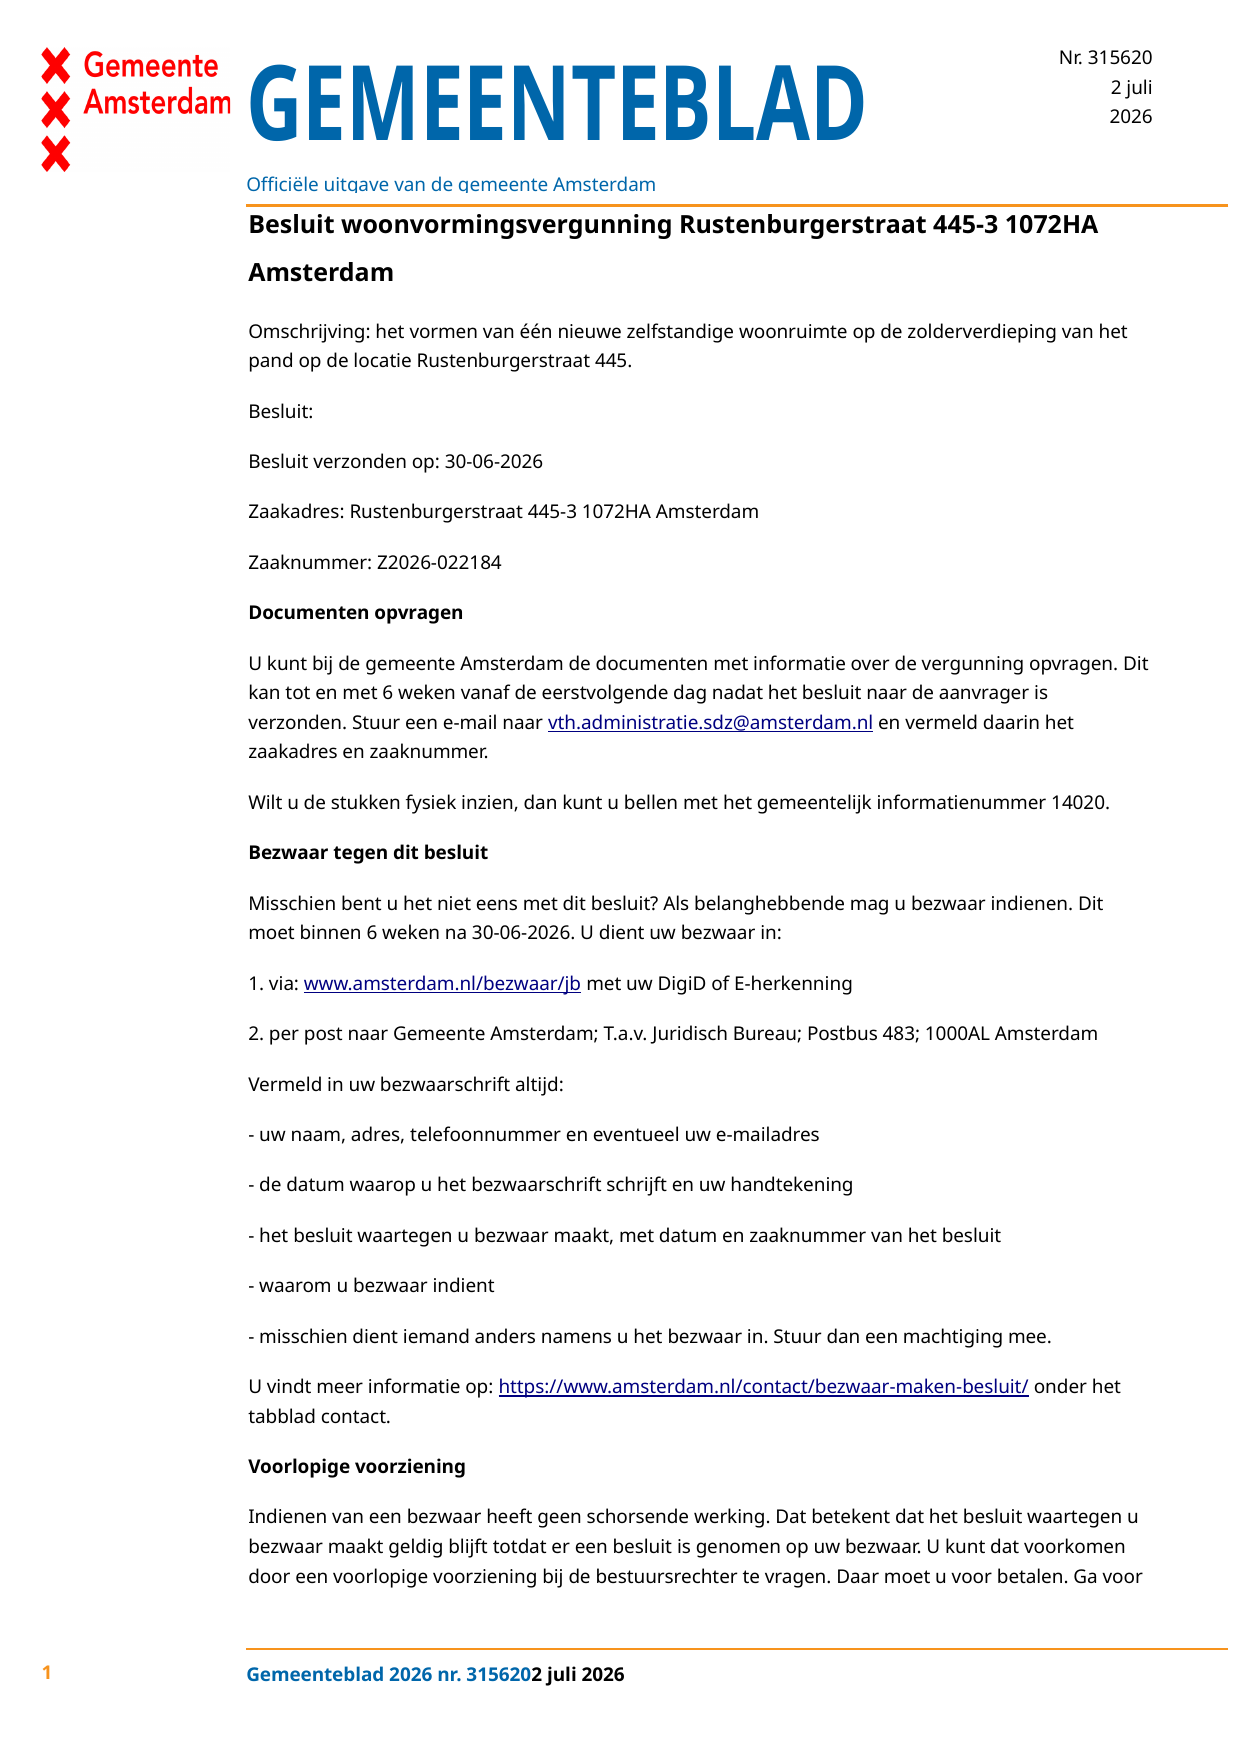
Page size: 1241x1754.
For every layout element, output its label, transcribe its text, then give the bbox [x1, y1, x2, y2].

text - het besluit waartegen u bezwaar maakt, met datum en zaaknummer van het besluit [248, 1222, 1152, 1248]
text Besluit woonvormingsvergunning Rustenburgerstraat 445-3 1072HA Amsterdam [248, 207, 1152, 288]
text Vermeld in uw bezwaarschrift altijd: [248, 1071, 1152, 1097]
text - waarom u bezwaar indient [248, 1272, 1152, 1298]
text U kunt bij de gemeente Amsterdam de documenten met informatie over de vergunning opvragen. Dit kan tot en met 6 weken vanaf de eerstvolgende dag nadat het besluit naar de aanvrager is verzonden. Stuur een e-mail naar vth.administratie.sdz@amsterdam.nl en vermeld daarin het zaakadres en zaaknummer. [248, 650, 1152, 764]
text 1. via: www.amsterdam.nl/bezwaar/jb met uw DigiD of E-herkenning [248, 970, 1152, 996]
text Misschien bent u het niet eens met dit besluit? Als belanghebbende mag u bezwaar indienen. Dit moet binnen 6 weken na 30-06-2026. U dient uw bezwaar in: [248, 890, 1152, 945]
text - de datum waarop u het bezwaarschrift schrijft en uw handtekening [248, 1172, 1152, 1197]
text U vindt meer informatie op: https://www.amsterdam.nl/contact/bezwaar-maken-besluit/ onder het tabblad contact. [248, 1373, 1152, 1429]
text Bezwaar tegen dit besluit [248, 839, 1152, 865]
text 2. per post naar Gemeente Amsterdam; T.a.v. Juridisch Bureau; Postbus 483; 1000AL Amsterdam [248, 1020, 1152, 1046]
text Besluit: [248, 398, 1152, 424]
text Omschrijving: het vormen van één nieuwe zelfstandige woonruimte op de zolderverdieping van het pand op de locatie Rustenburgerstraat 445. [248, 318, 1152, 373]
text Voorlopige voorziening [248, 1453, 1152, 1479]
text Zaakadres: Rustenburgerstraat 445-3 1072HA Amsterdam [248, 499, 1152, 524]
text Documenten opvragen [248, 599, 1152, 625]
text - misschien dient iemand anders namens u het bezwaar in. Stuur dan een machtiging mee. [248, 1323, 1152, 1349]
text - uw naam, adres, telefoonnummer en eventueel uw e-mailadres [248, 1121, 1152, 1147]
picture [41, 47, 231, 172]
text Wilt u de stukken fysiek inzien, dan kunt u bellen met het gemeentelijk informatienummer 14020. [248, 789, 1152, 815]
text Besluit verzonden op: 30-06-2026 [248, 448, 1152, 474]
text Indienen van een bezwaar heeft geen schorsende werking. Dat betekent dat het besluit waartegen u bezwaar maakt geldig blijft totdat er een besluit is genomen op uw bezwaar. U kunt dat voorkomen door een voorlopige voorziening bij de bestuursrechter te vragen. Daar moet u voor betalen. Ga voor [248, 1504, 1152, 1589]
text Zaaknummer: Z2026-022184 [248, 549, 1152, 575]
